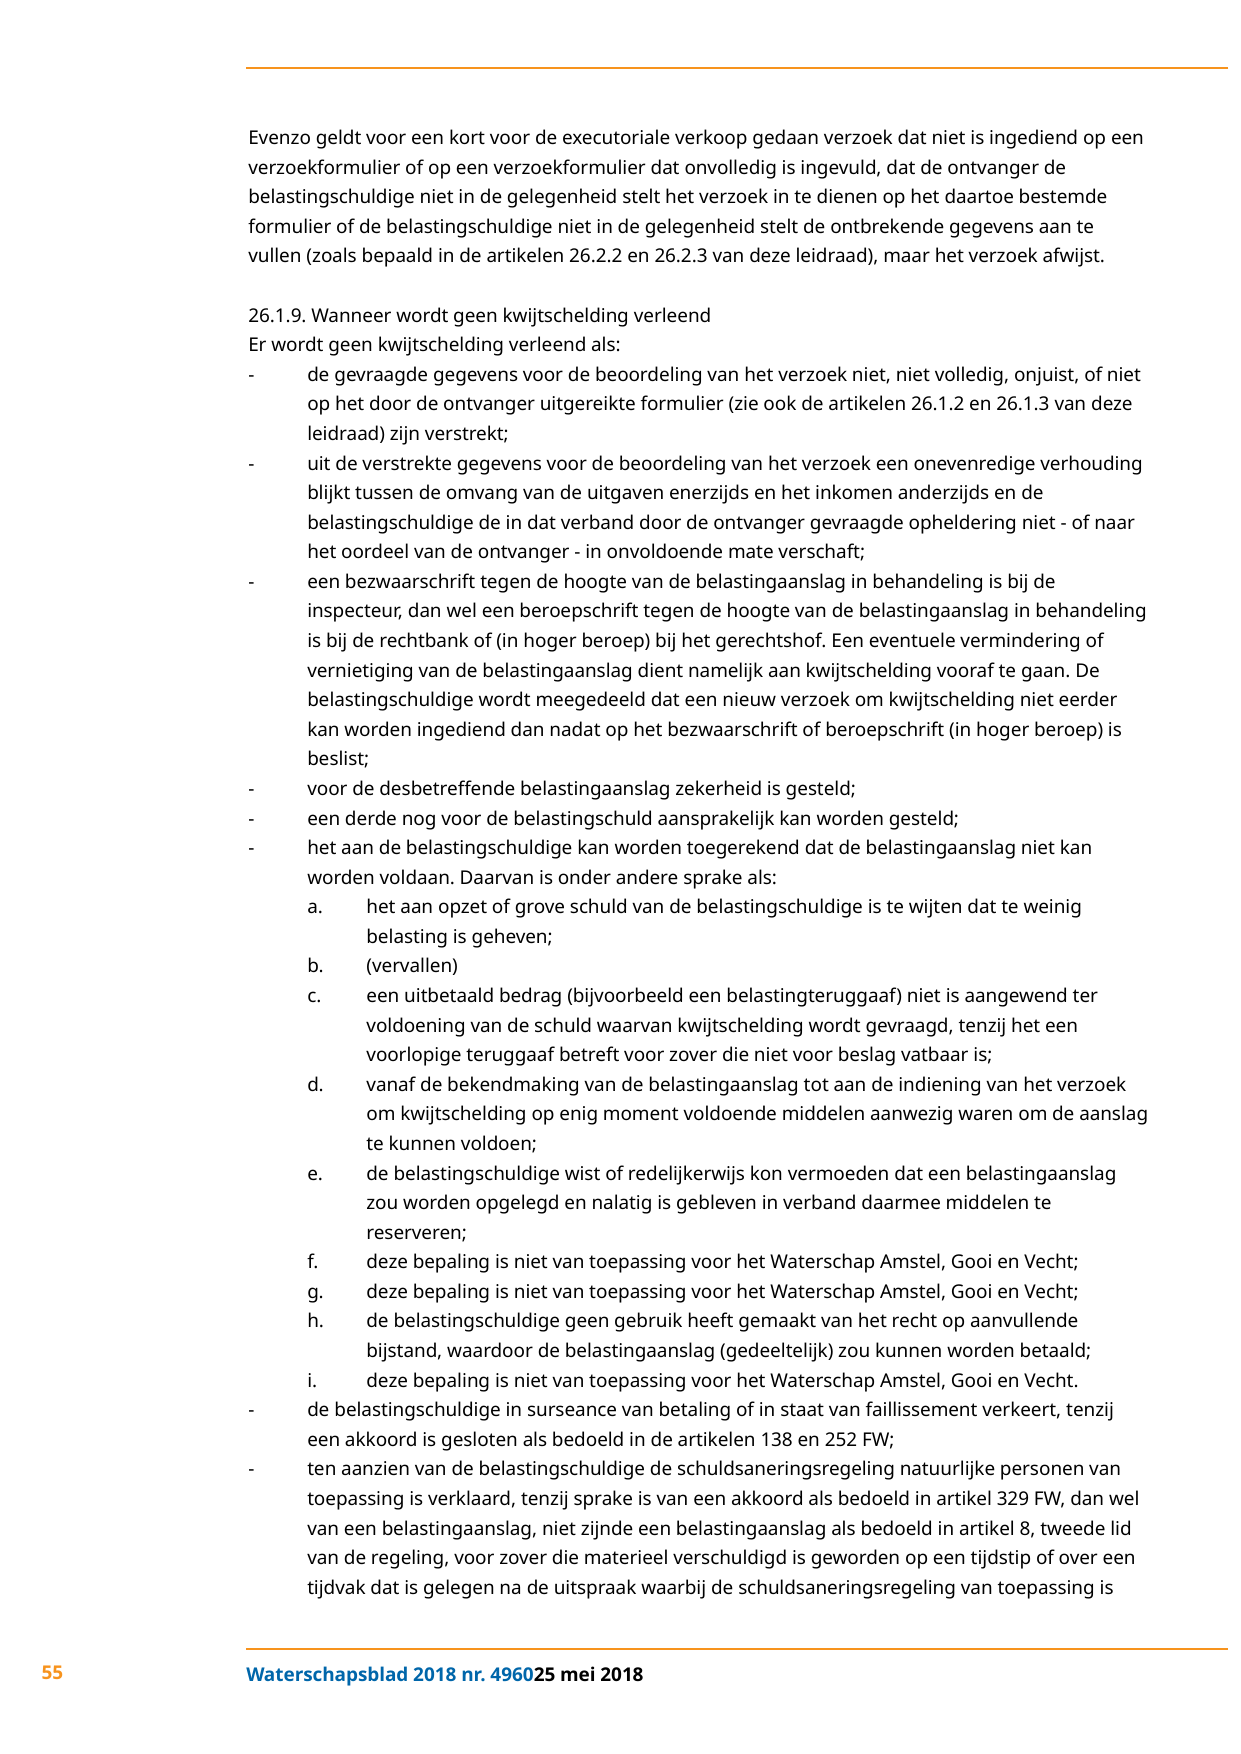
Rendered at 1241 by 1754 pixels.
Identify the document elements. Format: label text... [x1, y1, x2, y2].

text Er wordt geen kwijtschelding verleend als: [248, 331, 1152, 357]
list (vervallen) [307, 953, 1152, 978]
list voor de desbetreffende belastingaanslag zekerheid is gesteld; [248, 775, 1152, 801]
list het aan opzet of grove schuld van de belastingschuldige is te wijten dat te weinig belasting is geheven; [307, 893, 1152, 949]
list de belastingschuldige geen gebruik heeft gemaakt van het recht op aanvullende bijstand, waardoor de belastingaanslag (gedeeltelijk) zou kunnen worden betaald; [307, 1308, 1152, 1363]
list een uitbetaald bedrag (bijvoorbeeld een belastingteruggaaf) niet is aangewend ter voldoening van de schuld waarvan kwijtschelding wordt gevraagd, tenzij het een voorlopige teruggaaf betreft voor zover die niet voor beslag vatbaar is; [307, 982, 1152, 1067]
list de belastingschuldige in surseance van betaling of in staat van faillissement verkeert, tenzij een akkoord is gesloten als bedoeld in de artikelen 138 en 252 FW; [248, 1396, 1152, 1452]
list een bezwaarschrift tegen de hoogte van de belastingaanslag in behandeling is bij de inspecteur, dan wel een beroepschrift tegen de hoogte van de belastingaanslag in behandeling is bij de rechtbank of (in hoger beroep) bij het gerechtshof. Een eventuele vermindering of vernietiging van de belastingaanslag dient namelijk aan kwijtschelding vooraf te gaan. De belastingschuldige wordt meegedeeld dat een nieuw verzoek om kwijtschelding niet eerder kan worden ingediend dan nadat op het bezwaarschrift of beroepschrift (in hoger beroep) is beslist; [248, 568, 1152, 771]
text Evenzo geldt voor een kort voor de executoriale verkoop gedaan verzoek dat niet is ingediend op een verzoekformulier of op een verzoekformulier dat onvolledig is ingevuld, dat de ontvanger de belastingschuldige niet in de gelegenheid stelt het verzoek in te dienen op het daartoe bestemde formulier of de belastingschuldige niet in de gelegenheid stelt de ontbrekende gegevens aan te vullen (zoals bepaald in de artikelen 26.2.2 en 26.2.3 van deze leidraad), maar het verzoek afwijst. [248, 124, 1152, 268]
list deze bepaling is niet van toepassing voor het Waterschap Amstel, Gooi en Vecht; [307, 1278, 1152, 1304]
list vanaf de bekendmaking van de belastingaanslag tot aan de indiening van het verzoek om kwijtschelding op enig moment voldoende middelen aanwezig waren om de aanslag te kunnen voldoen; [307, 1071, 1152, 1156]
text 26.1.9. Wanneer wordt geen kwijtschelding verleend [248, 302, 1152, 328]
picture [41, 47, 231, 172]
list de gevraagde gegevens voor de beoordeling van het verzoek niet, niet volledig, onjuist, of niet op het door de ontvanger uitgereikte formulier (zie ook de artikelen 26.1.2 en 26.1.3 van deze leidraad) zijn verstrekt; [248, 361, 1152, 446]
list uit de verstrekte gegevens voor de beoordeling van het verzoek een onevenredige verhouding blijkt tussen de omvang van de uitgaven enerzijds en het inkomen anderzijds en de belastingschuldige de in dat verband door de ontvanger gevraagde opheldering niet - of naar het oordeel van de ontvanger - in onvoldoende mate verschaft; [248, 450, 1152, 564]
list de belastingschuldige wist of redelijkerwijs kon vermoeden dat een belastingaanslag zou worden opgelegd en nalatig is gebleven in verband daarmee middelen te reserveren; [307, 1160, 1152, 1245]
list het aan de belastingschuldige kan worden toegerekend dat de belastingaanslag niet kan worden voldaan. Daarvan is onder andere sprake als: [248, 834, 1152, 890]
list deze bepaling is niet van toepassing voor het Waterschap Amstel, Gooi en Vecht. [307, 1367, 1152, 1393]
list een derde nog voor de belastingschuld aansprakelijk kan worden gesteld; [248, 805, 1152, 831]
list ten aanzien van de belastingschuldige de schuldsaneringsregeling natuurlijke personen van toepassing is verklaard, tenzij sprake is van een akkoord als bedoeld in artikel 329 FW, dan wel van een belastingaanslag, niet zijnde een belastingaanslag als bedoeld in artikel 8, tweede lid van de regeling, voor zover die materieel verschuldigd is geworden op een tijdstip of over een tijdvak dat is gelegen na de uitspraak waarbij de schuldsaneringsregeling van toepassing is [248, 1456, 1152, 1600]
list deze bepaling is niet van toepassing voor het Waterschap Amstel, Gooi en Vecht; [307, 1248, 1152, 1274]
